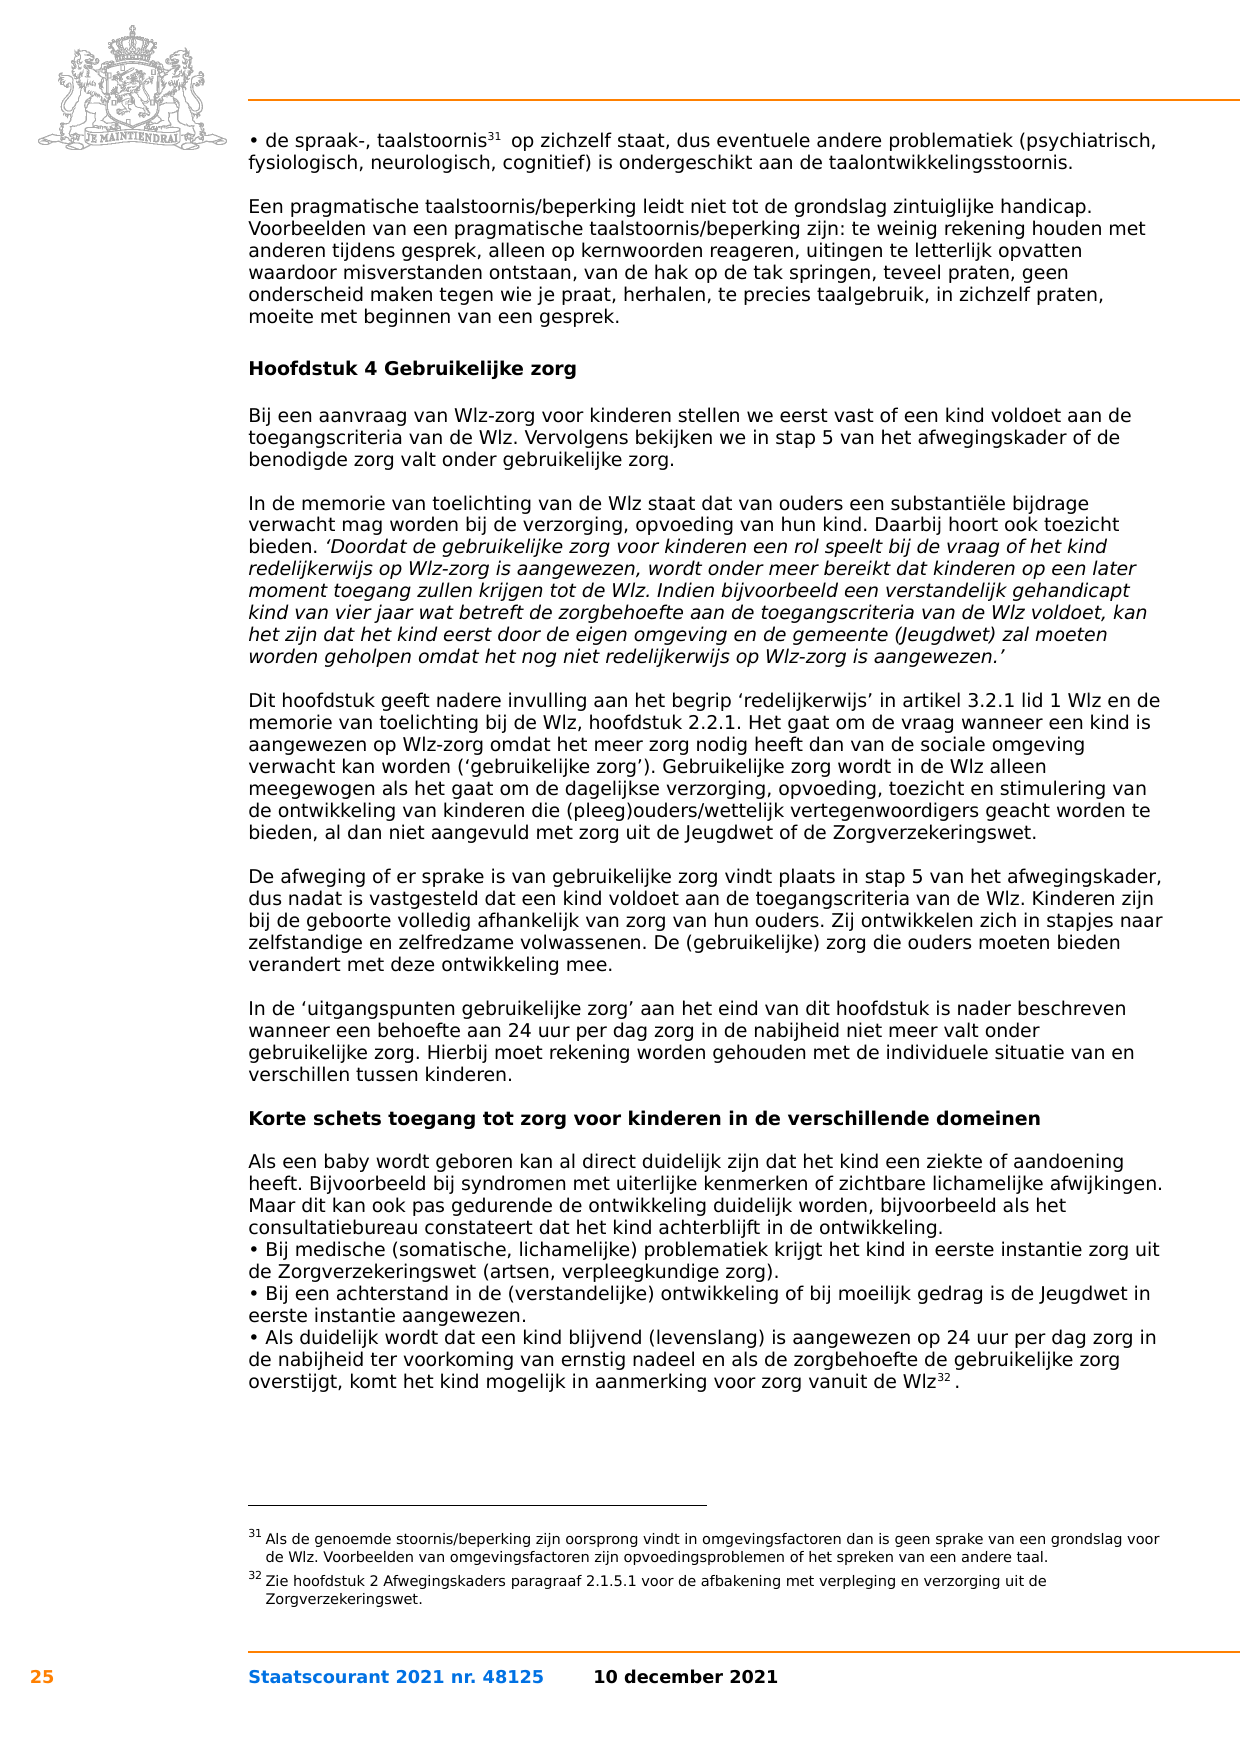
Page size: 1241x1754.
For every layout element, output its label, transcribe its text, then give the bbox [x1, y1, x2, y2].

text Een pragmatische taalstoornis/beperking leidt niet tot de grondslag zintuiglijke handicap. Voorbeelden van een pragmatische taalstoornis/beperking zijn: te weinig rekening houden met anderen tijdens gesprek, alleen op kernwoorden reageren, uitingen te letterlijk opvatten waardoor misverstanden ontstaan, van de hak op de tak springen, teveel praten, geen onderscheid maken tegen wie je praat, herhalen, te precies taalgebruik, in zichzelf praten, moeite met beginnen van een gesprek. [248, 196, 1163, 328]
text • de spraak-, taalstoornis op zichzelf staat, dus eventuele andere problematiek (psychiatrisch, fysiologisch, neurologisch, cognitief) is ondergeschikt aan de taalontwikkelingsstoornis. [248, 130, 1163, 174]
text In de ‘uitgangspunten gebruikelijke zorg’ aan het eind van dit hoofdstuk is nader beschreven wanneer een behoefte aan 24 uur per dag zorg in de nabijheid niet meer valt onder gebruikelijke zorg. Hierbij moet rekening worden gehouden met de individuele situatie van en verschillen tussen kinderen. [248, 998, 1163, 1086]
subtitle Korte schets toegang tot zorg voor kinderen in de verschillende domeinen [248, 1107, 1163, 1129]
text Zie hoofdstuk 2 Afwegingskaders paragraaf 2.1.5.1 voor de afbakening met verpleging en verzorging uit de Zorgverzekeringswet. [248, 1569, 1163, 1608]
text Als een baby wordt geboren kan al direct duidelijk zijn dat het kind een ziekte of aandoening heeft. Bijvoorbeeld bij syndromen met uiterlijke kenmerken of zichtbare lichamelijke afwijkingen. Maar dit kan ook pas gedurende de ontwikkeling duidelijk worden, bijvoorbeeld als het consultatiebureau constateert dat het kind achterblijft in de ontwikkeling. [248, 1151, 1163, 1239]
text Als de genoemde stoornis/beperking zijn oorsprong vindt in omgevingsfactoren dan is geen sprake van een grondslag voor de Wlz. Voorbeelden van omgevingsfactoren zijn opvoedingsproblemen of het spreken van een andere taal. [248, 1527, 1163, 1566]
text In de memorie van toelichting van de Wlz staat dat van ouders een substantiële bijdrage verwacht mag worden bij de verzorging, opvoeding van hun kind. Daarbij hoort ook toezicht bieden. ‘Doordat de gebruikelijke zorg voor kinderen een rol speelt bij de vraag of het kind redelijkerwijs op Wlz-zorg is aangewezen, wordt onder meer bereikt dat kinderen op een later moment toegang zullen krijgen tot de Wlz. Indien bijvoorbeeld een verstandelijk gehandicapt kind van vier jaar wat betreft de zorgbehoefte aan de toegangscriteria van de Wlz voldoet, kan het zijn dat het kind eerst door de eigen omgeving en de gemeente (Jeugdwet) zal moeten worden geholpen omdat het nog niet redelijkerwijs op Wlz-zorg is aangewezen.’ [248, 492, 1163, 668]
text • Bij medische (somatische, lichamelijke) problematiek krijgt het kind in eerste instantie zorg uit de Zorgverzekeringswet (artsen, verpleegkundige zorg). [248, 1239, 1163, 1283]
text • Bij een achterstand in de (verstandelijke) ontwikkeling of bij moeilijk gedrag is de Jeugdwet in eerste instantie aangewezen. [248, 1283, 1163, 1327]
text Dit hoofdstuk geeft nadere invulling aan het begrip ‘redelijkerwijs’ in artikel 3.2.1 lid 1 Wlz en de memorie van toelichting bij de Wlz, hoofdstuk 2.2.1. Het gaat om de vraag wanneer een kind is aangewezen op Wlz-zorg omdat het meer zorg nodig heeft dan van de sociale omgeving verwacht kan worden (‘gebruikelijke zorg’). Gebruikelijke zorg wordt in de Wlz alleen meegewogen als het gaat om de dagelijkse verzorging, opvoeding, toezicht en stimulering van de ontwikkeling van kinderen die (pleeg)ouders/wettelijk vertegenwoordigers geacht worden te bieden, al dan niet aangevuld met zorg uit de Jeugdwet of de Zorgverzekeringswet. [248, 690, 1163, 844]
picture [38, 25, 227, 150]
text • Als duidelijk wordt dat een kind blijvend (levenslang) is aangewezen op 24 uur per dag zorg in de nabijheid ter voorkoming van ernstig nadeel en als de zorgbehoefte de gebruikelijke zorg overstijgt, komt het kind mogelijk in aanmerking voor zorg vanuit de Wlz. [248, 1327, 1163, 1393]
text Bij een aanvraag van Wlz-zorg voor kinderen stellen we eerst vast of een kind voldoet aan de toegangscriteria van de Wlz. Vervolgens bekijken we in stap 5 van het afwegingskader of de benodigde zorg valt onder gebruikelijke zorg. [248, 404, 1163, 471]
subtitle Hoofdstuk 4 Gebruikelijke zorg [248, 358, 1163, 379]
text De afweging of er sprake is van gebruikelijke zorg vindt plaats in stap 5 van het afwegingskader, dus nadat is vastgesteld dat een kind voldoet aan de toegangscriteria van de Wlz. Kinderen zijn bij de geboorte volledig afhankelijk van zorg van hun ouders. Zij ontwikkelen zich in stapjes naar zelfstandige en zelfredzame volwassenen. De (gebruikelijke) zorg die ouders moeten bieden verandert met deze ontwikkeling mee. [248, 866, 1163, 976]
